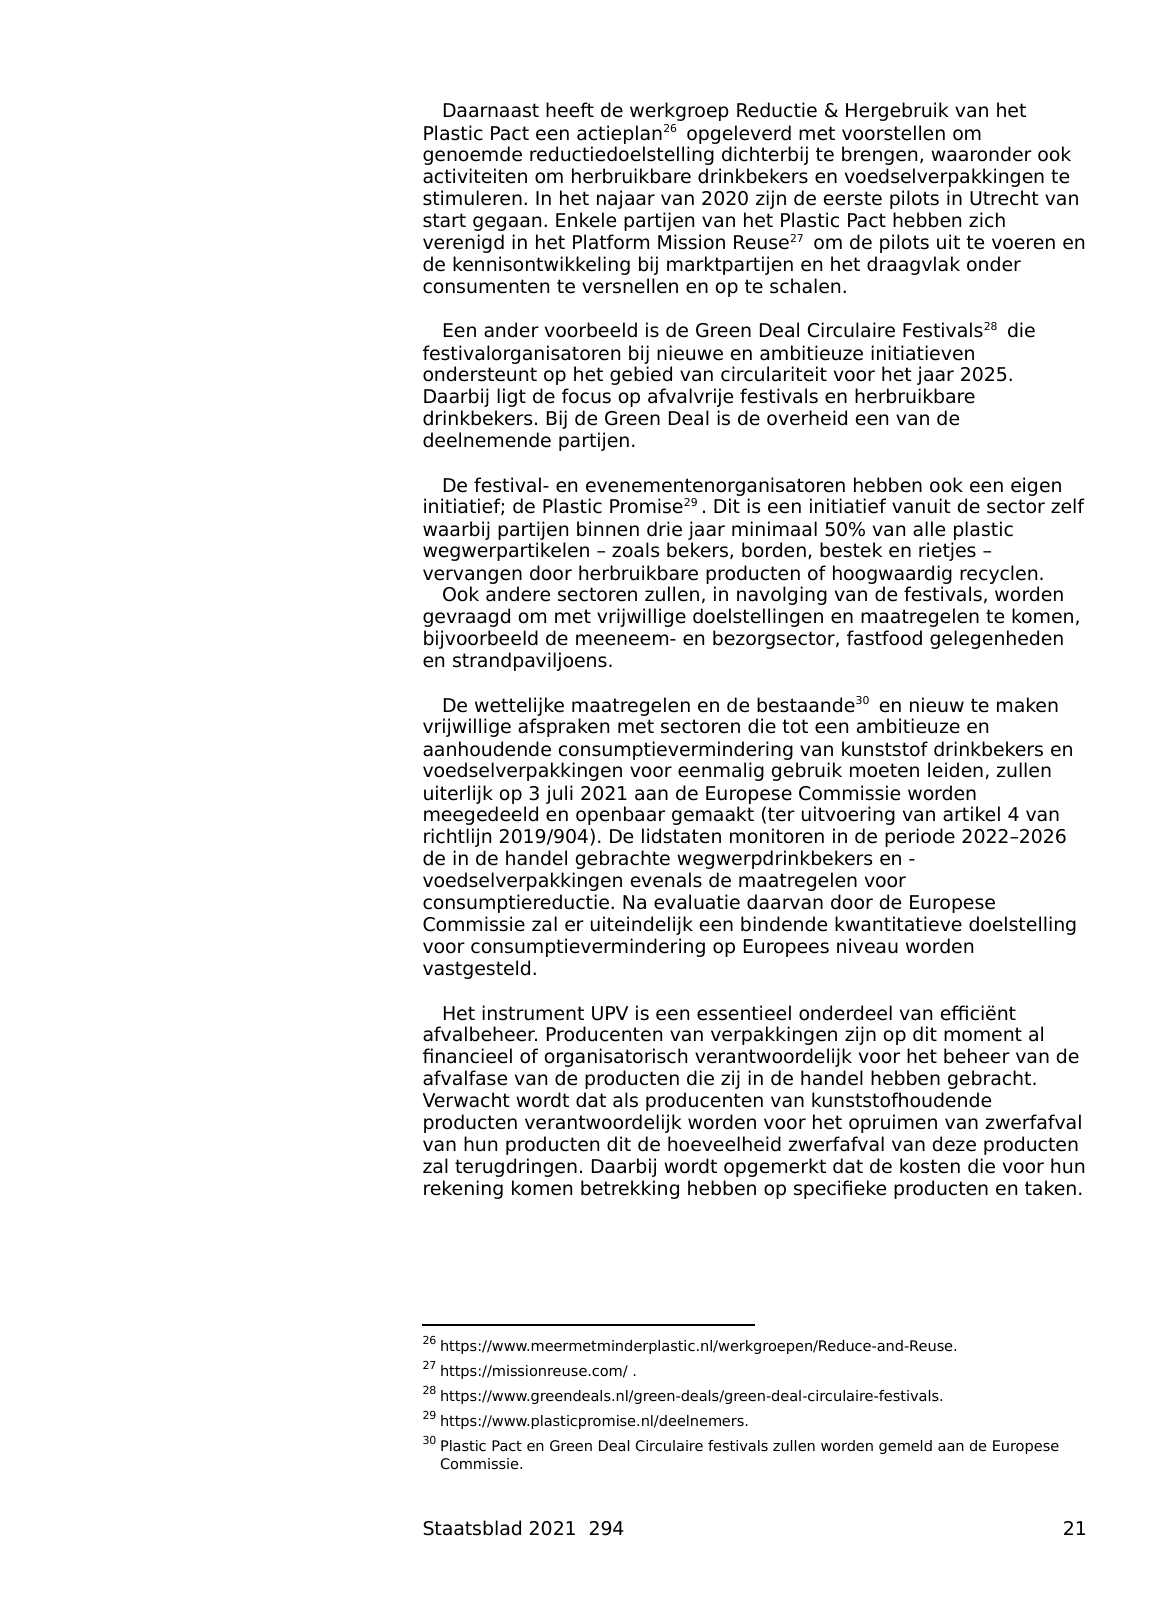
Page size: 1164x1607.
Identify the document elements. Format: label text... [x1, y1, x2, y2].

text Ook andere sectoren zullen, in navolging van de festivals, worden gevraagd om met vrijwillige doelstellingen en maatregelen te komen, bijvoorbeeld de meeneem- en bezorgsector, fastfood gelegenheden en strandpaviljoens. [422, 584, 1087, 672]
text https://missionreuse.com/ . [422, 1359, 1087, 1381]
text Het instrument UPV is een essentieel onderdeel van efficiënt afvalbeheer. Producenten van verpakkingen zijn op dit moment al financieel of organisatorisch verantwoordelijk voor het beheer van de afvalfase van de producten die zij in de handel hebben gebracht. Verwacht wordt dat als producenten van kunststofhoudende producten verantwoordelijk worden voor het opruimen van zwerfafval van hun producten dit de hoeveelheid zwerfafval van deze producten zal terugdringen. Daarbij wordt opgemerkt dat de kosten die voor hun rekening komen betrekking hebben op specifieke producten en taken. [422, 1002, 1087, 1200]
text De festival- en evenementenorganisatoren hebben ook een eigen initiatief; de Plastic Promise. Dit is een initiatief vanuit de sector zelf waarbij partijen binnen drie jaar minimaal 50% van alle plastic wegwerpartikelen – zoals bekers, borden, bestek en rietjes – vervangen door herbruikbare producten of hoogwaardig recyclen. [422, 474, 1087, 584]
text Plastic Pact en Green Deal Circulaire festivals zullen worden gemeld aan de Europese Commissie. [422, 1434, 1087, 1473]
text https://www.meermetminderplastic.nl/werkgroepen/Reduce-and-Reuse. [422, 1334, 1087, 1356]
text https://www.plasticpromise.nl/deelnemers. [422, 1409, 1087, 1431]
text Een ander voorbeeld is de Green Deal Circulaire Festivals die festivalorganisatoren bij nieuwe en ambitieuze initiatieven ondersteunt op het gebied van circulariteit voor het jaar 2025. Daarbij ligt de focus op afvalvrije festivals en herbruikbare drinkbekers. Bij de Green Deal is de overheid een van de deelnemende partijen. [422, 320, 1087, 452]
text Daarnaast heeft de werkgroep Reductie & Hergebruik van het Plastic Pact een actieplan opgeleverd met voorstellen om genoemde reductiedoelstelling dichterbij te brengen, waaronder ook activiteiten om herbruikbare drinkbekers en voedselverpakkingen te stimuleren. In het najaar van 2020 zijn de eerste pilots in Utrecht van start gegaan. Enkele partijen van het Plastic Pact hebben zich verenigd in het Platform Mission Reuse om de pilots uit te voeren en de kennisontwikkeling bij marktpartijen en het draagvlak onder consumenten te versnellen en op te schalen. [422, 100, 1087, 298]
text https://www.greendeals.nl/green-deals/green-deal-circulaire-festivals. [422, 1384, 1087, 1406]
text De wettelijke maatregelen en de bestaande en nieuw te maken vrijwillige afspraken met sectoren die tot een ambitieuze en aanhoudende consumptievermindering van kunststof drinkbekers en voedselverpakkingen voor eenmalig gebruik moeten leiden, zullen uiterlijk op 3 juli 2021 aan de Europese Commissie worden meegedeeld en openbaar gemaakt (ter uitvoering van artikel 4 van richtlijn 2019/904). De lidstaten monitoren in de periode 2022–2026 de in de handel gebrachte wegwerpdrinkbekers en -voedselverpakkingen evenals de maatregelen voor consumptiereductie. Na evaluatie daarvan door de Europese Commissie zal er uiteindelijk een bindende kwantitatieve doelstelling voor consumptievermindering op Europees niveau worden vastgesteld. [422, 694, 1087, 980]
